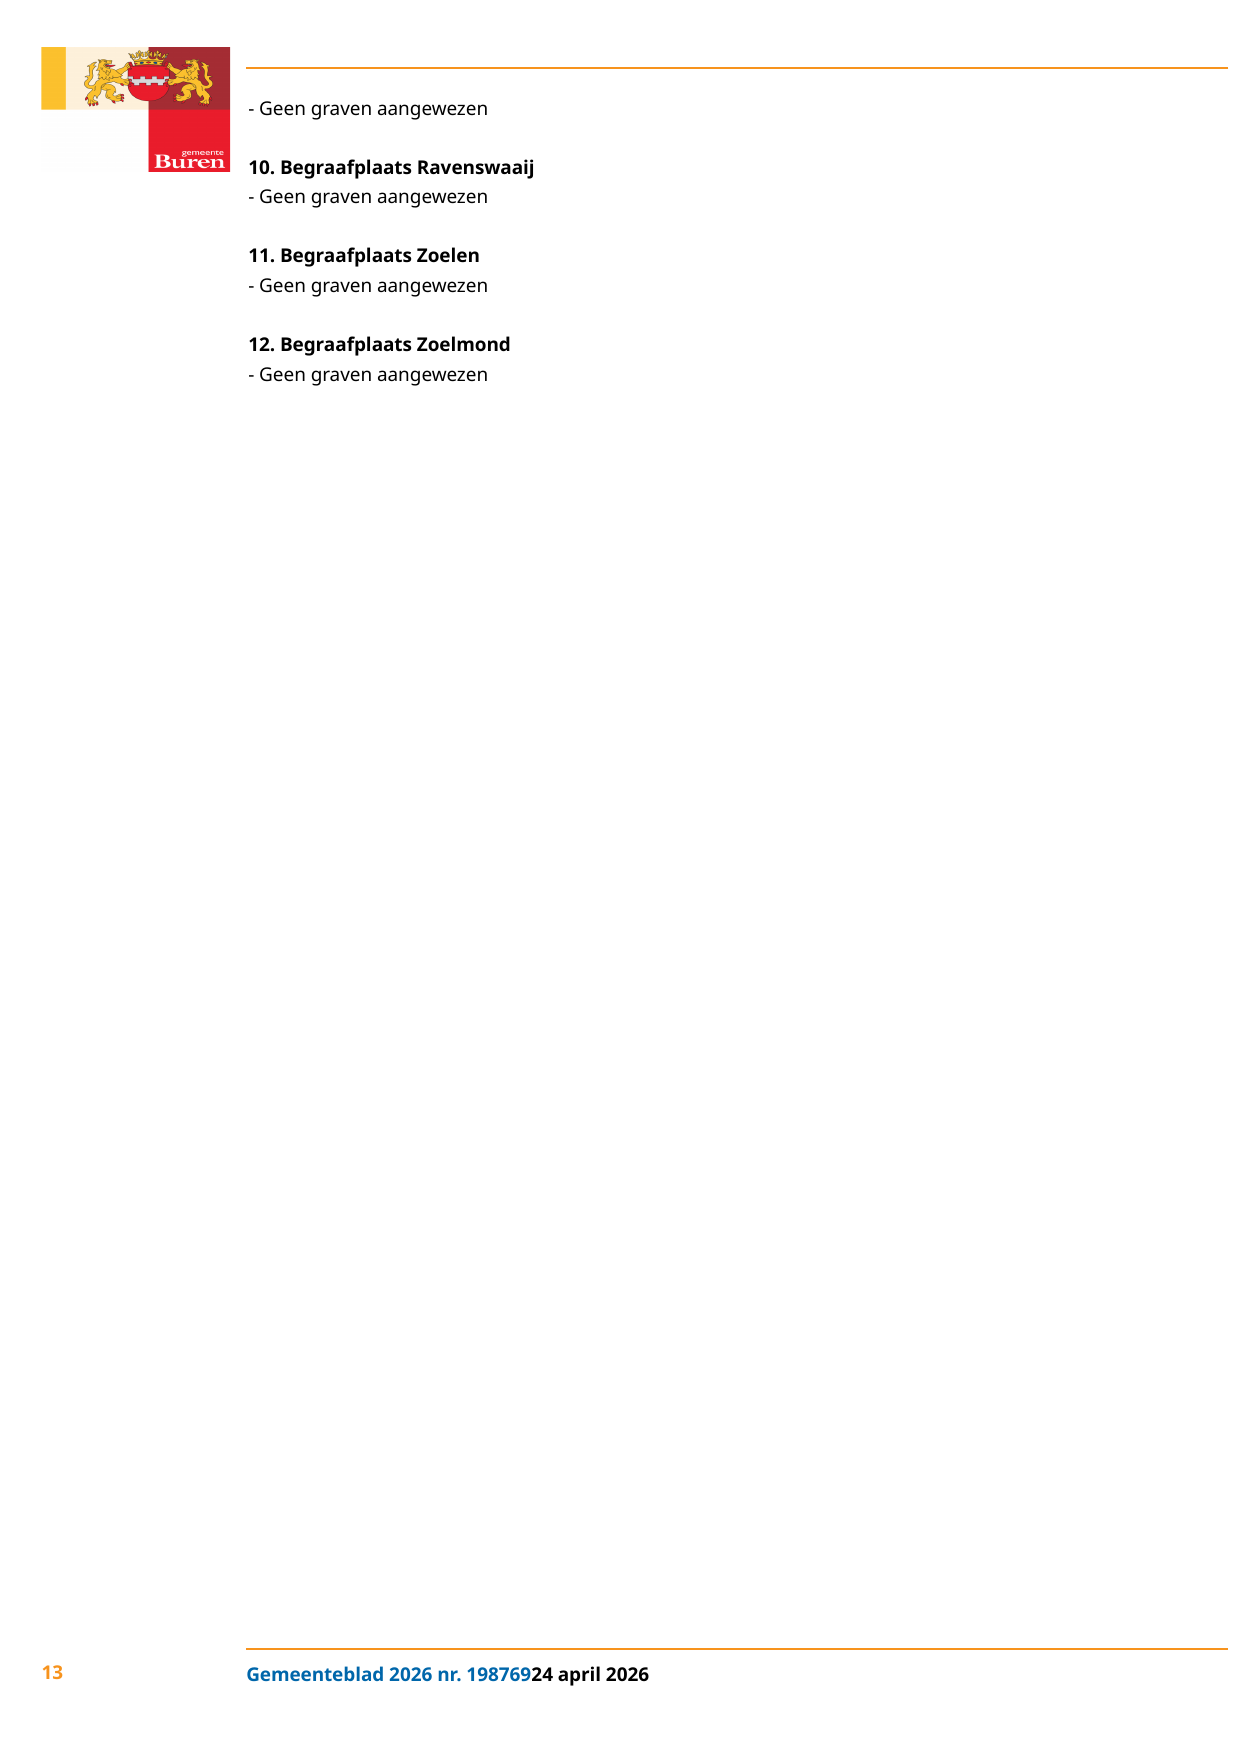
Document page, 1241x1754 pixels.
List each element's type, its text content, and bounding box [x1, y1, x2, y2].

text - Geen graven aangewezen [248, 361, 1152, 387]
text 11. Begraafplaats Zoelen [248, 243, 1152, 268]
text - Geen graven aangewezen [248, 272, 1152, 298]
text - Geen graven aangewezen [248, 95, 1152, 121]
text 10. Begraafplaats Ravenswaaij [248, 154, 1152, 180]
text - Geen graven aangewezen [248, 183, 1152, 209]
picture [41, 47, 231, 172]
text 12. Begraafplaats Zoelmond [248, 331, 1152, 357]
